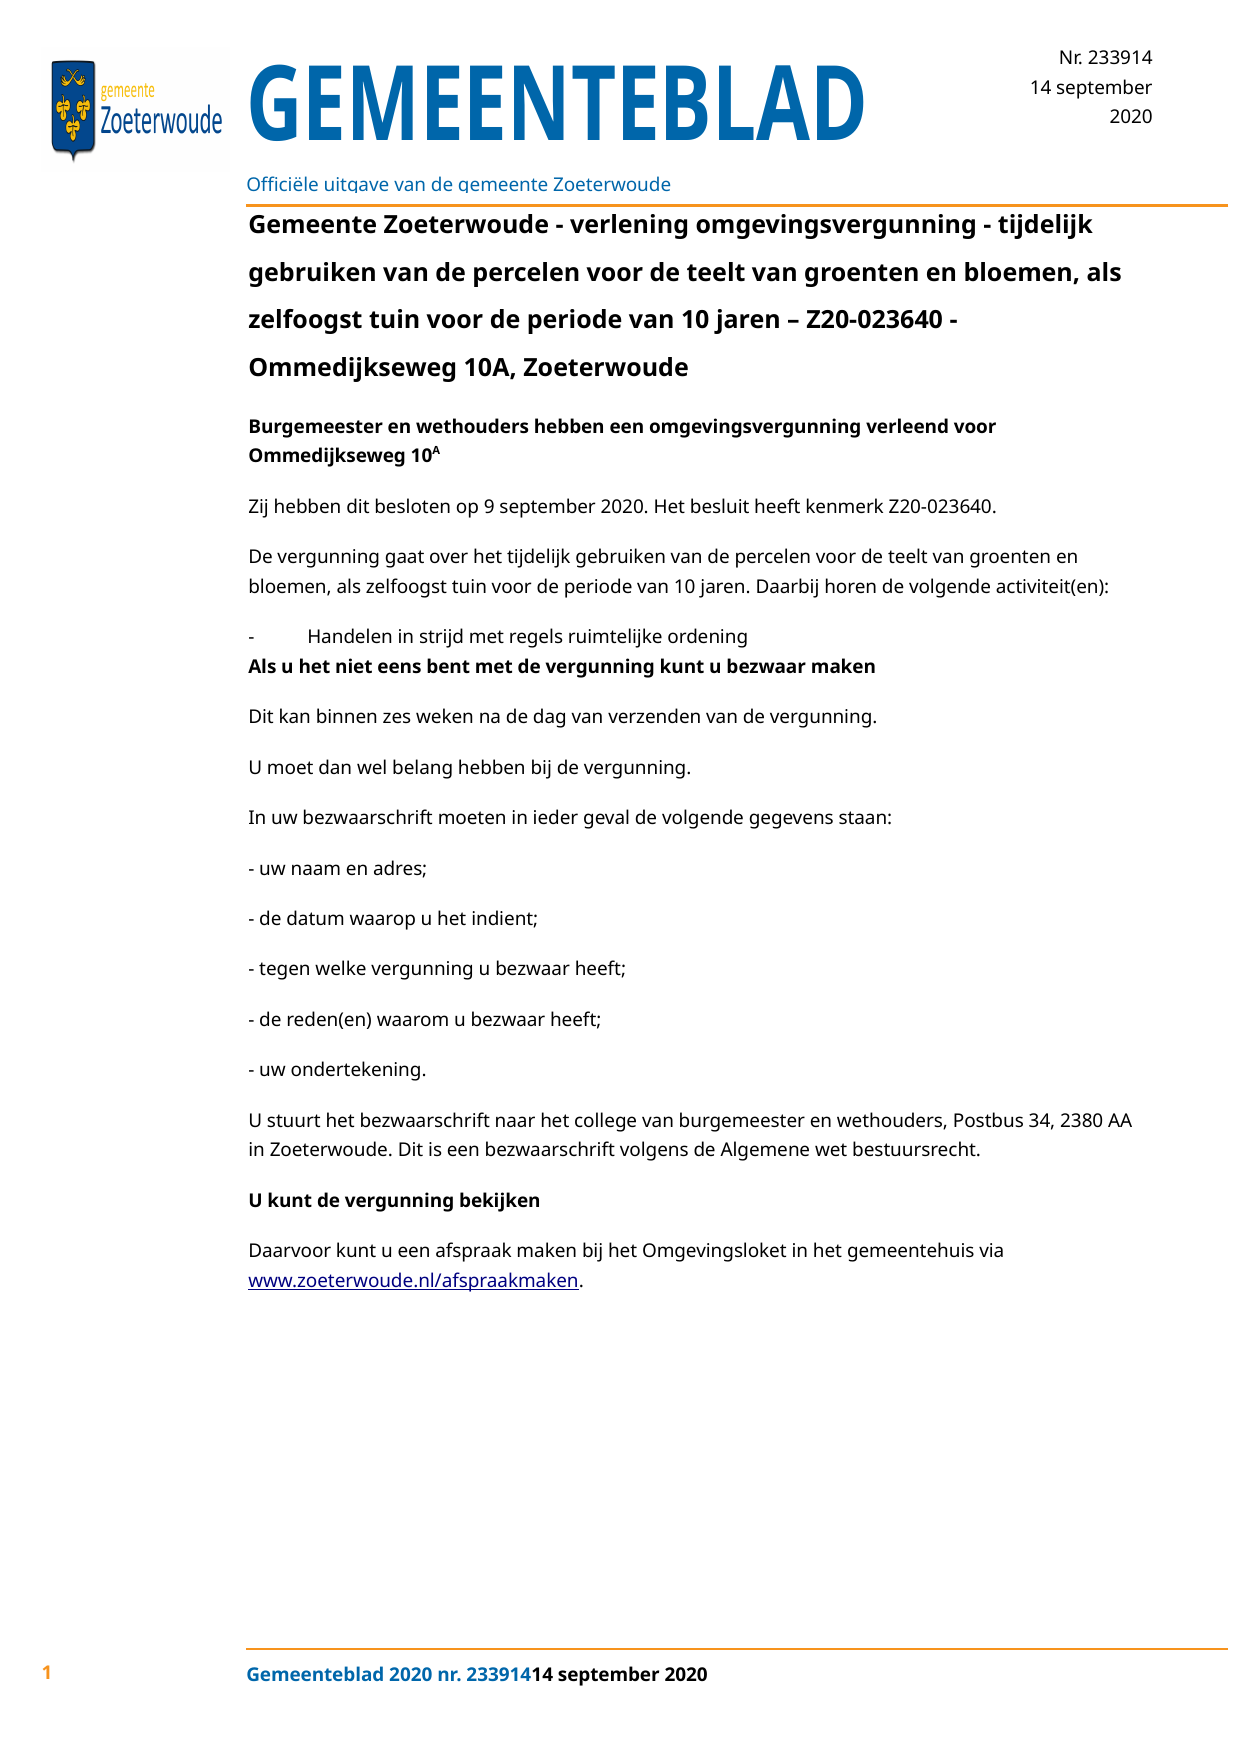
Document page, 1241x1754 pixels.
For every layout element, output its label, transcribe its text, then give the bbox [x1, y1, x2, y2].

text Als u het niet eens bent met de vergunning kunt u bezwaar maken [248, 653, 1152, 679]
text Zij hebben dit besloten op 9 september 2020. Het besluit heeft kenmerk Z20-023640. [248, 493, 1152, 519]
text U moet dan wel belang hebben bij de vergunning. [248, 754, 1152, 780]
text In uw bezwaarschrift moeten in ieder geval de volgende gegevens staan: [248, 804, 1152, 830]
text - uw ondertekening. [248, 1056, 1152, 1082]
text - de datum waarop u het indient; [248, 905, 1152, 931]
text Dit kan binnen zes weken na de dag van verzenden van de vergunning. [248, 703, 1152, 729]
text U kunt de vergunning bekijken [248, 1187, 1152, 1213]
list Handelen in strijd met regels ruimtelijke ordening [248, 623, 1152, 649]
text De vergunning gaat over het tijdelijk gebruiken van de percelen voor de teelt van groenten en bloemen, als zelfoogst tuin voor de periode van 10 jaren. Daarbij horen de volgende activiteit(en): [248, 543, 1152, 599]
text - tegen welke vergunning u bezwaar heeft; [248, 956, 1152, 981]
text - de reden(en) waarom u bezwaar heeft; [248, 1006, 1152, 1032]
text - uw naam en adres; [248, 855, 1152, 881]
picture [41, 47, 231, 172]
text Burgemeester en wethouders hebben een omgevingsvergunning verleend voor Ommedijkseweg 10A [248, 413, 1152, 468]
text U stuurt het bezwaarschrift naar het college van burgemeester en wethouders, Postbus 34, 2380 AA in Zoeterwoude. Dit is een bezwaarschrift volgens de Algemene wet bestuursrecht. [248, 1107, 1152, 1162]
text Daarvoor kunt u een afspraak maken bij het Omgevingsloket in het gemeentehuis via www.zoeterwoude.nl/afspraakmaken. [248, 1237, 1152, 1293]
text Gemeente Zoeterwoude - verlening omgevingsvergunning - tijdelijk gebruiken van de percelen voor de teelt van groenten en bloemen, als zelfoogst tuin voor de periode van 10 jaren – Z20-023640 - Ommedijkseweg 10A, Zoeterwoude [248, 207, 1152, 384]
